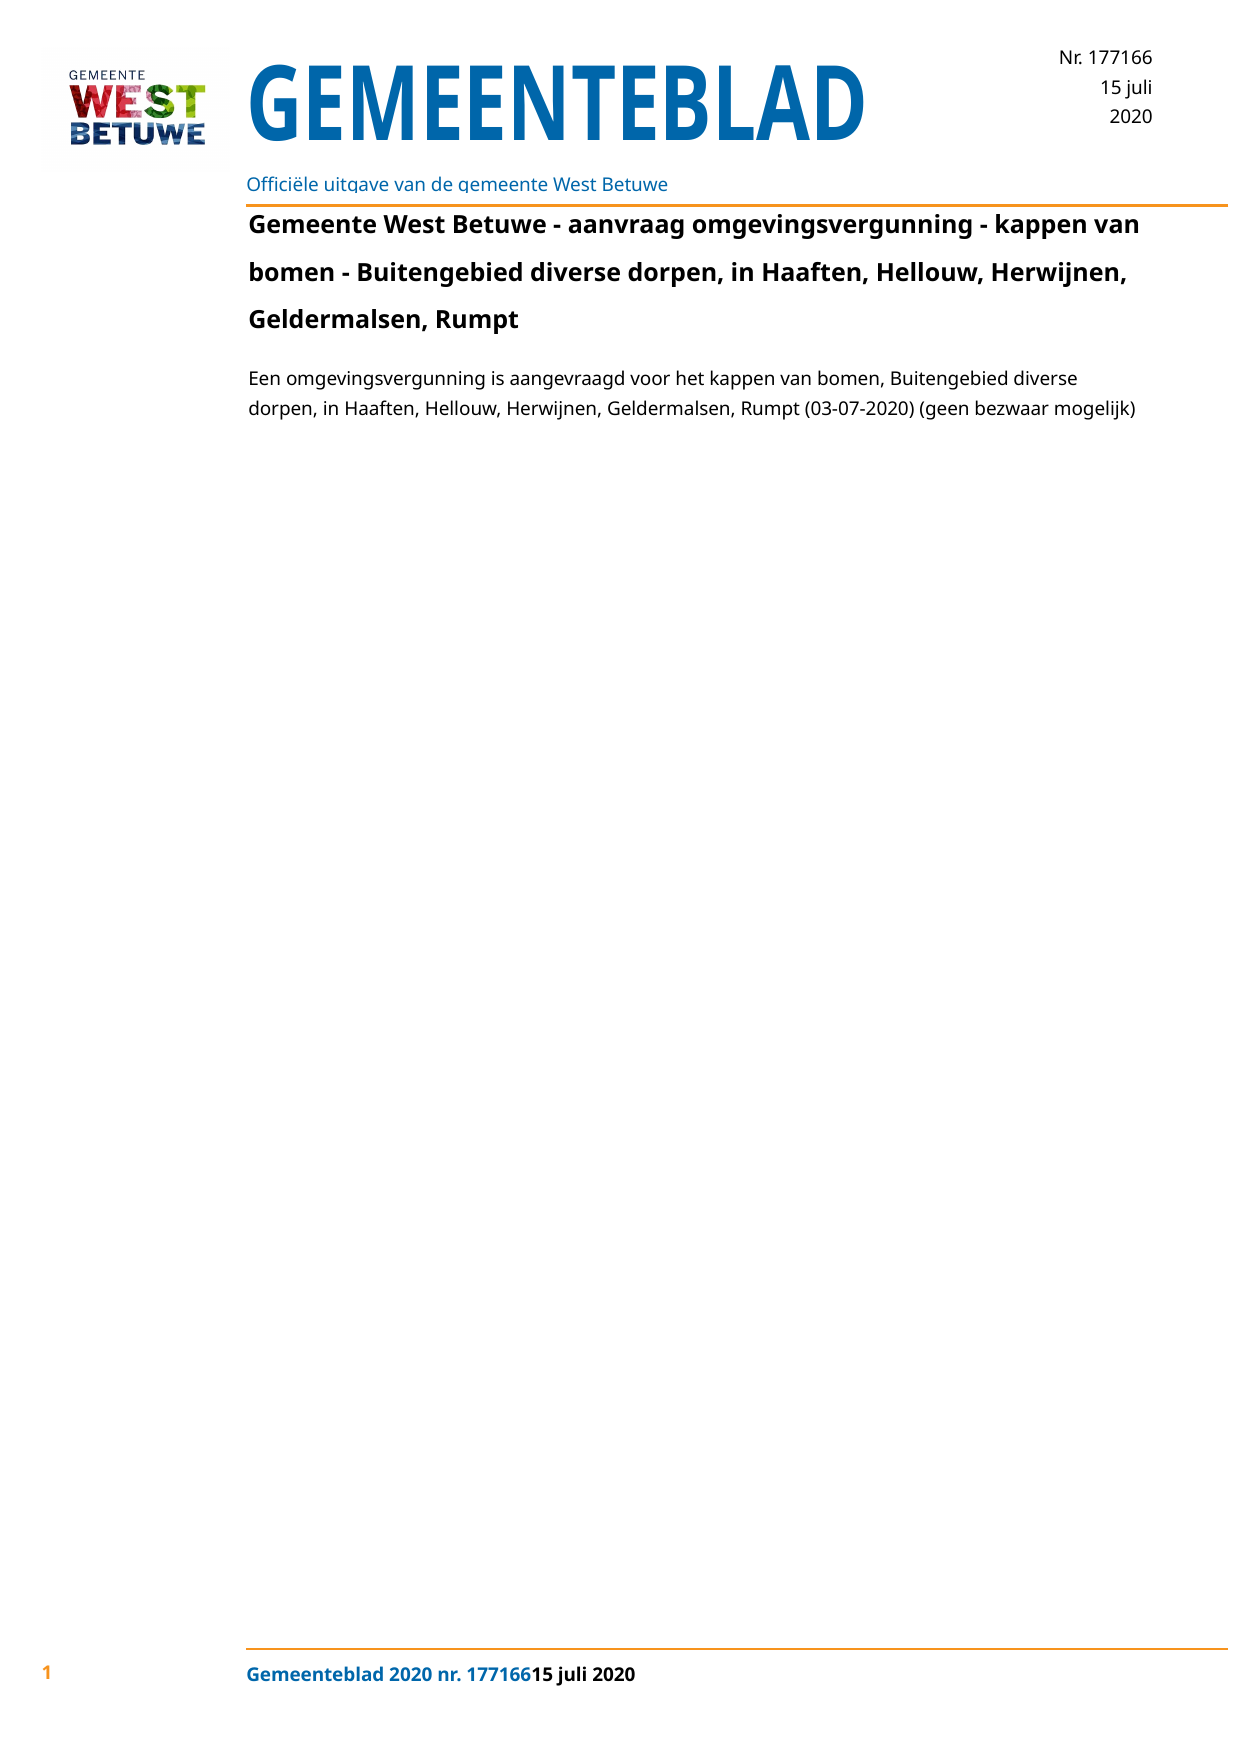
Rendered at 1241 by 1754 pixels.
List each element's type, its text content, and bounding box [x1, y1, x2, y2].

picture [41, 47, 231, 172]
text Een omgevingsvergunning is aangevraagd voor het kappen van bomen, Buitengebied diverse dorpen, in Haaften, Hellouw, Herwijnen, Geldermalsen, Rumpt (03-07-2020) (geen bezwaar mogelijk) [248, 366, 1152, 421]
text Gemeente West Betuwe - aanvraag omgevingsvergunning - kappen van bomen - Buitengebied diverse dorpen, in Haaften, Hellouw, Herwijnen, Geldermalsen, Rumpt [248, 207, 1152, 336]
